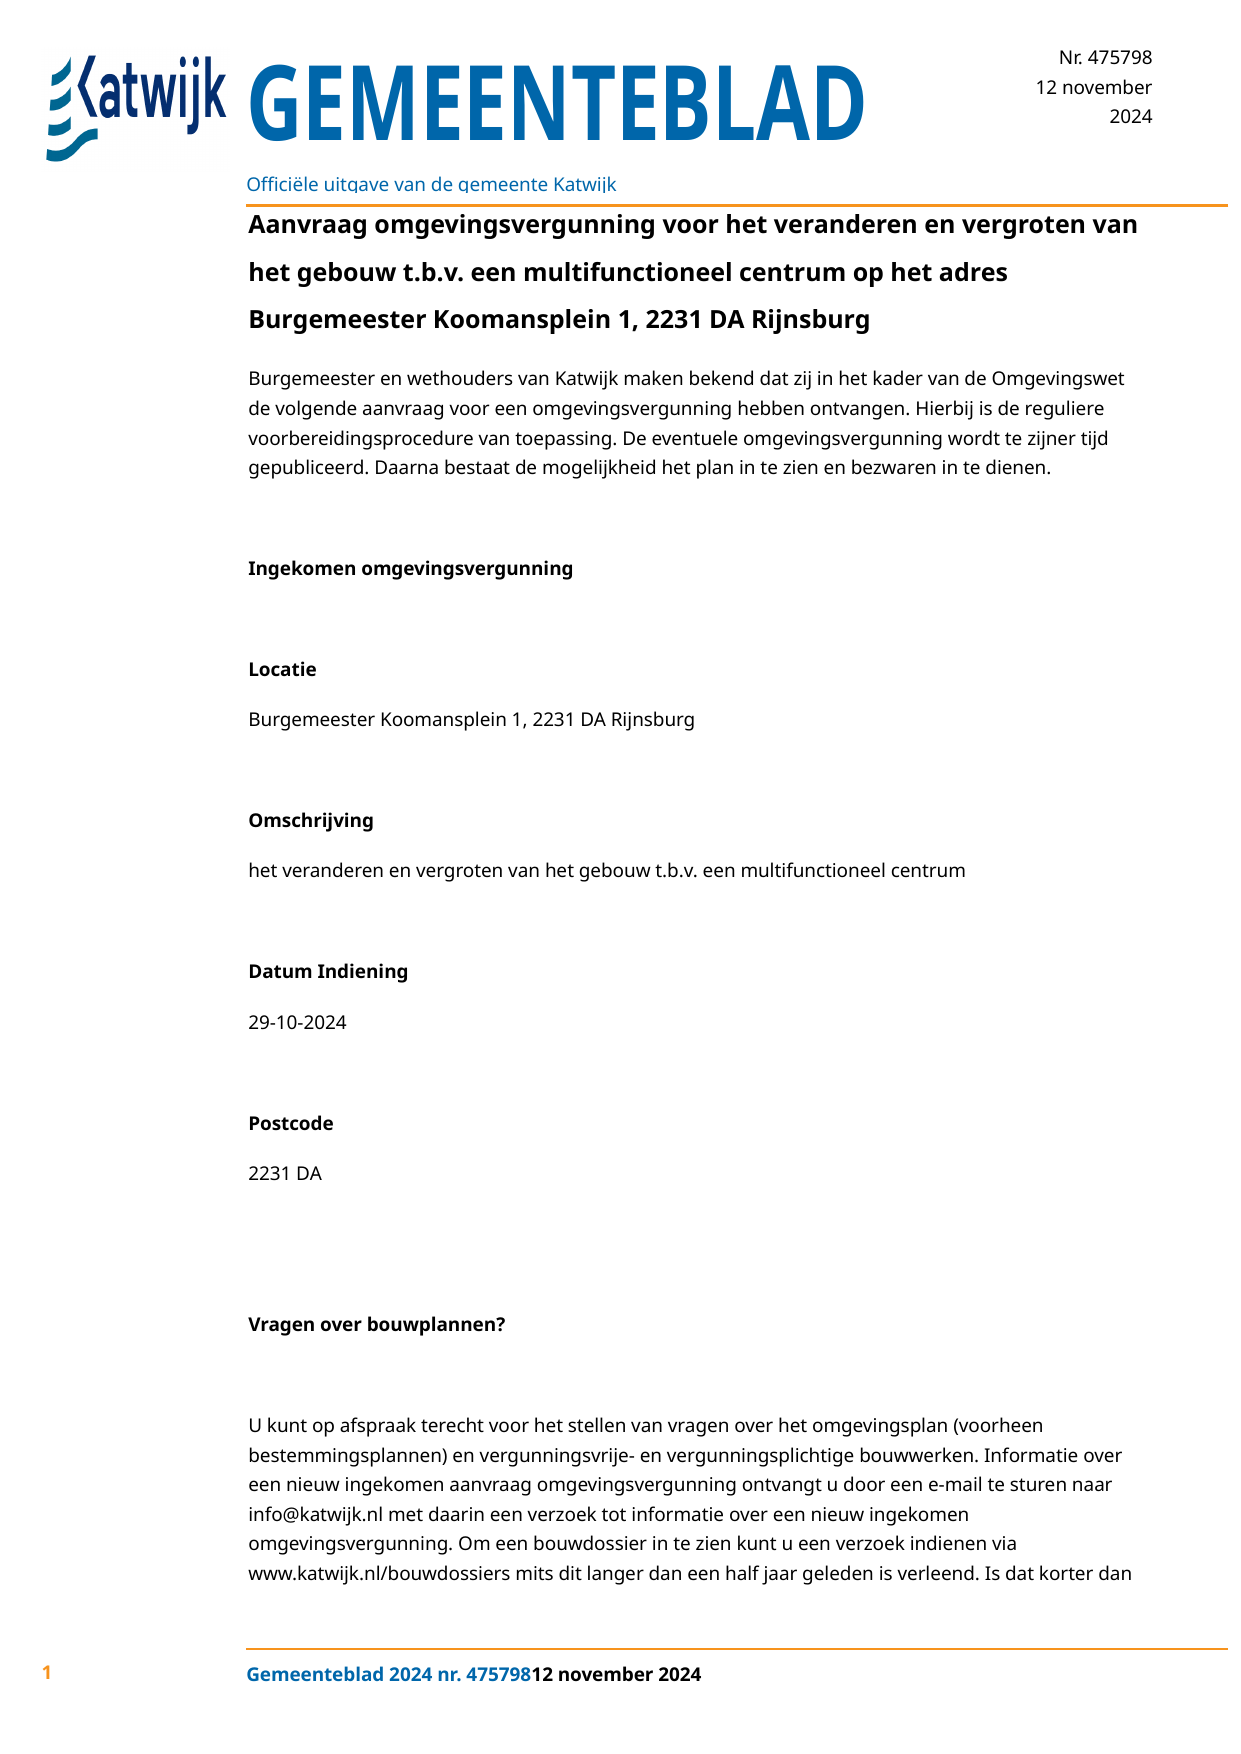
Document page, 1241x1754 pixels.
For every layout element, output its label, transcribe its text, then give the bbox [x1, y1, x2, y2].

text U kunt op afspraak terecht voor het stellen van vragen over het omgevingsplan (voorheen bestemmingsplannen) en vergunningsvrije- en vergunningsplichtige bouwwerken. Informatie over een nieuw ingekomen aanvraag omgevingsvergunning ontvangt u door een e-mail te sturen naar info@katwijk.nl met daarin een verzoek tot informatie over een nieuw ingekomen omgevingsvergunning. Om een bouwdossier in te zien kunt u een verzoek indienen via www.katwijk.nl/bouwdossiers mits dit langer dan een half jaar geleden is verleend. Is dat korter dan [248, 1412, 1152, 1586]
text Datum Indiening [248, 958, 1152, 984]
text Ingekomen omgevingsvergunning [248, 555, 1152, 581]
text 29-10-2024 [248, 1009, 1152, 1034]
text Locatie [248, 656, 1152, 682]
text Omschrijving [248, 807, 1152, 833]
text Aanvraag omgevingsvergunning voor het veranderen en vergroten van het gebouw t.b.v. een multifunctioneel centrum op het adres Burgemeester Koomansplein 1, 2231 DA Rijnsburg [248, 207, 1152, 336]
picture [41, 47, 231, 172]
text Postcode [248, 1110, 1152, 1135]
text 2231 DA [248, 1160, 1152, 1186]
text Vragen over bouwplannen? [248, 1311, 1152, 1337]
text Burgemeester en wethouders van Katwijk maken bekend dat zij in het kader van de Omgevingswet de volgende aanvraag voor een omgevingsvergunning hebben ontvangen. Hierbij is de reguliere voorbereidingsprocedure van toepassing. De eventuele omgevingsvergunning wordt te zijner tijd gepubliceerd. Daarna bestaat de mogelijkheid het plan in te zien en bezwaren in te dienen. [248, 366, 1152, 480]
text het veranderen en vergroten van het gebouw t.b.v. een multifunctioneel centrum [248, 858, 1152, 883]
text Burgemeester Koomansplein 1, 2231 DA Rijnsburg [248, 706, 1152, 732]
